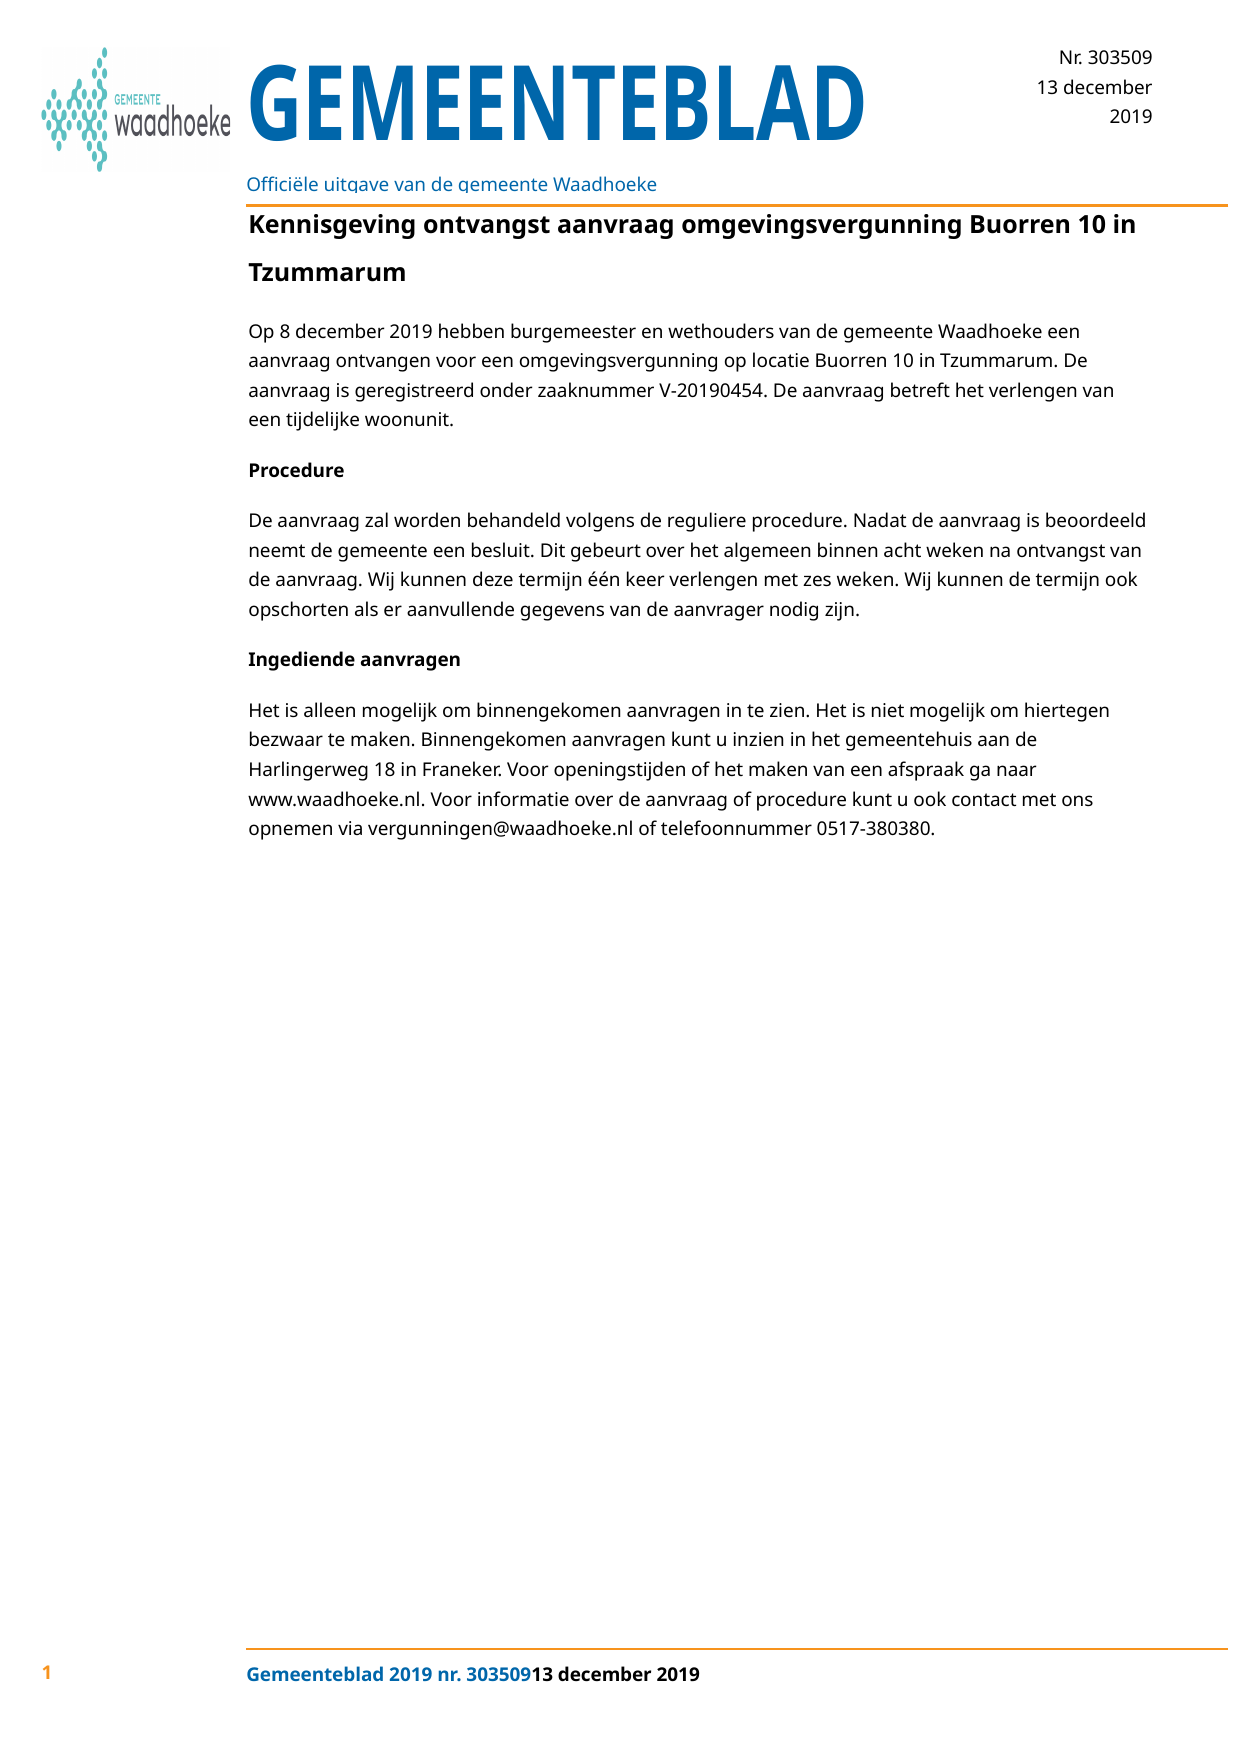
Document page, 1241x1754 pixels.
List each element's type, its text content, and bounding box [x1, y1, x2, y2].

text Procedure [248, 457, 1152, 483]
text Het is alleen mogelijk om binnengekomen aanvragen in te zien. Het is niet mogelijk om hiertegen bezwaar te maken. Binnengekomen aanvragen kunt u inzien in het gemeentehuis aan de Harlingerweg 18 in Franeker. Voor openingstijden of het maken van een afspraak ga naar www.waadhoeke.nl. Voor informatie over de aanvraag of procedure kunt u ook contact met ons opnemen via vergunningen@waadhoeke.nl of telefoonnummer 0517-380380. [248, 697, 1152, 841]
text Kennisgeving ontvangst aanvraag omgevingsvergunning Buorren 10 in Tzummarum [248, 207, 1152, 288]
text Ingediende aanvragen [248, 647, 1152, 672]
picture [41, 47, 231, 172]
text Op 8 december 2019 hebben burgemeester en wethouders van de gemeente Waadhoeke een aanvraag ontvangen voor een omgevingsvergunning op locatie Buorren 10 in Tzummarum. De aanvraag is geregistreerd onder zaaknummer V-20190454. De aanvraag betreft het verlengen van een tijdelijke woonunit. [248, 318, 1152, 432]
text De aanvraag zal worden behandeld volgens de reguliere procedure. Nadat de aanvraag is beoordeeld neemt de gemeente een besluit. Dit gebeurt over het algemeen binnen acht weken na ontvangst van de aanvraag. Wij kunnen deze termijn één keer verlengen met zes weken. Wij kunnen de termijn ook opschorten als er aanvullende gegevens van de aanvrager nodig zijn. [248, 507, 1152, 622]
